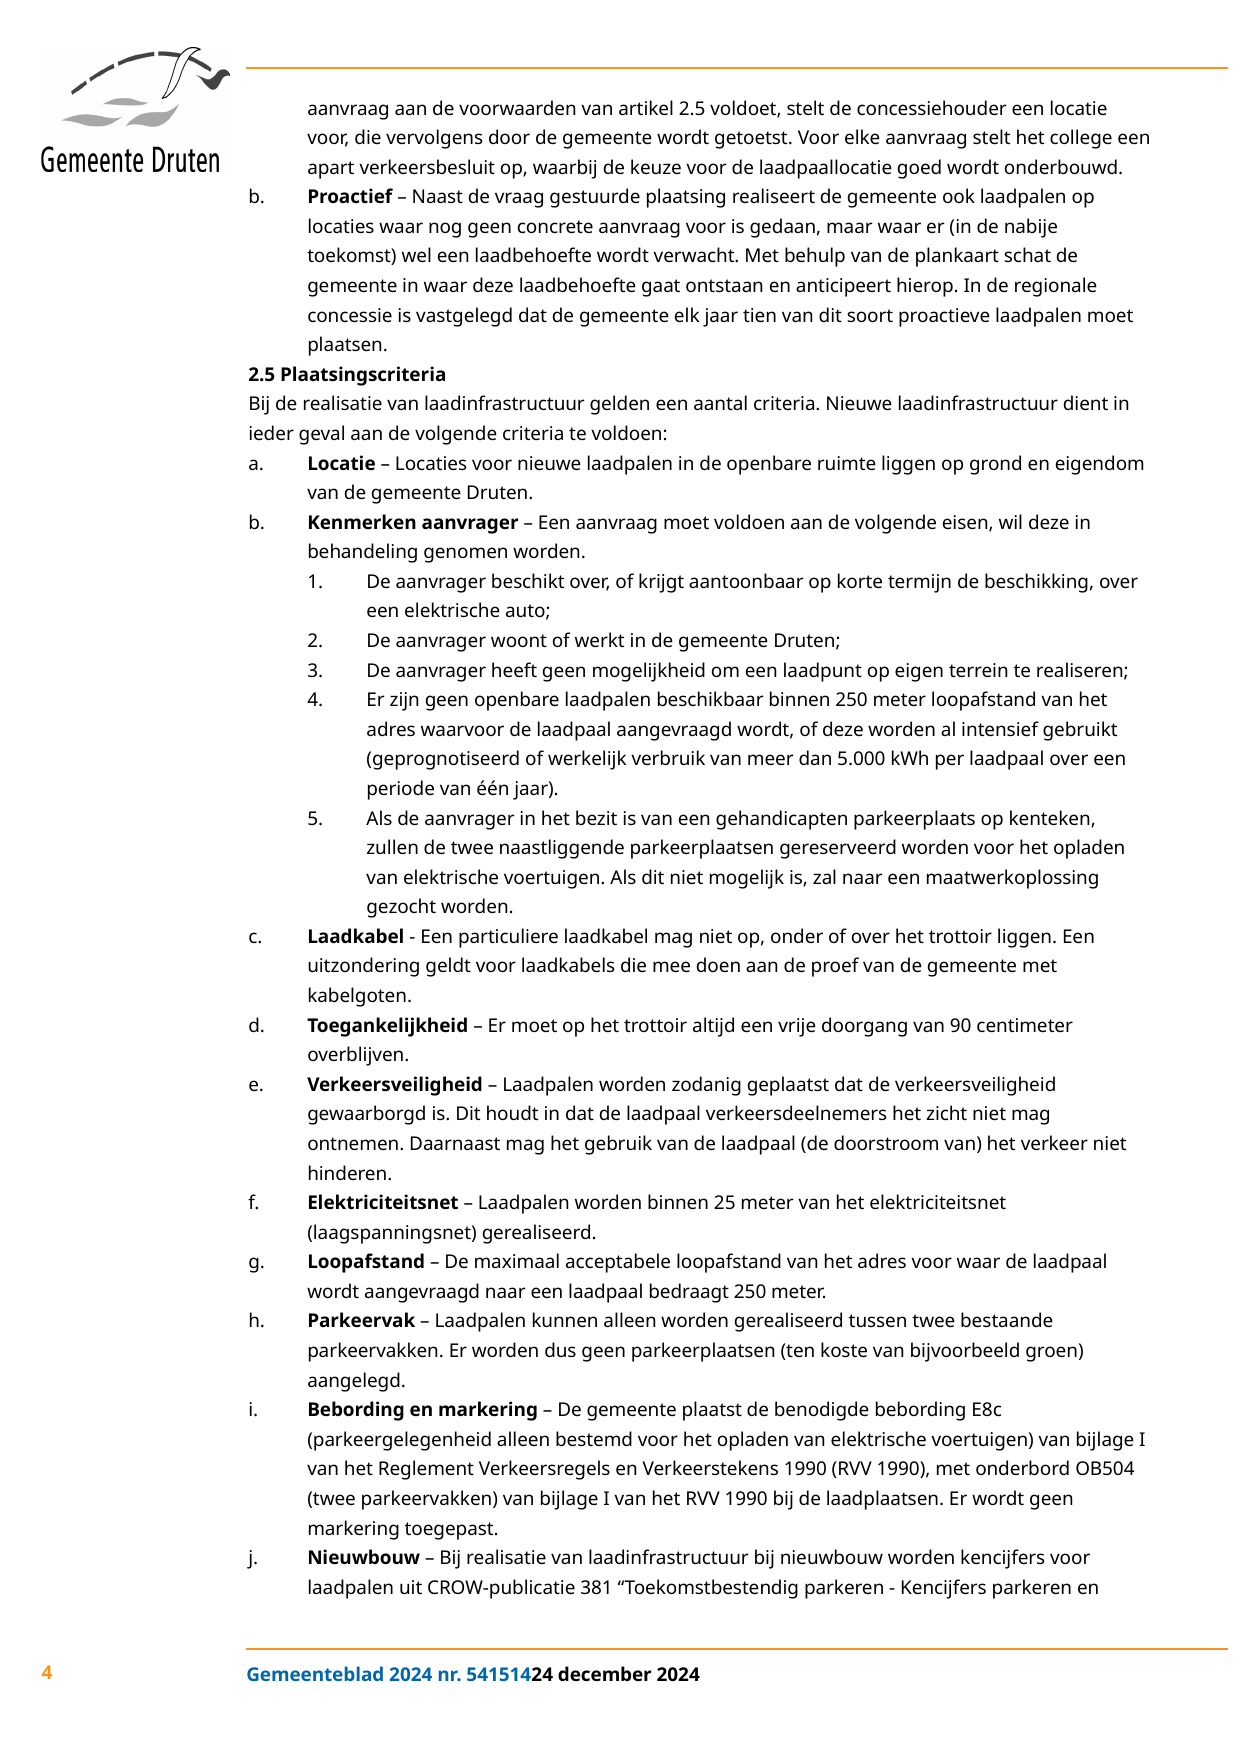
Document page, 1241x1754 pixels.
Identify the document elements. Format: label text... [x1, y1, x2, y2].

list Als de aanvrager in het bezit is van een gehandicapten parkeerplaats op kenteken, zullen de twee naastliggende parkeerplaatsen gereserveerd worden voor het opladen van elektrische voertuigen. Als dit niet mogelijk is, zal naar een maatwerkoplossing gezocht worden. [307, 805, 1152, 919]
list Toegankelijkheid – Er moet op het trottoir altijd een vrije doorgang van 90 centimeter overblijven. [248, 1012, 1152, 1067]
list Er zijn geen openbare laadpalen beschikbaar binnen 250 meter loopafstand van het adres waarvoor de laadpaal aangevraagd wordt, of deze worden al intensief gebruikt (geprognotiseerd of werkelijk verbruik van meer dan 5.000 kWh per laadpaal over een periode van één jaar). [307, 686, 1152, 801]
list aanvraag aan de voorwaarden van artikel 2.5 voldoet, stelt de concessiehouder een locatie voor, die vervolgens door de gemeente wordt getoetst. Voor elke aanvraag stelt het college een apart verkeersbesluit op, waarbij de keuze voor de laadpaallocatie goed wordt onderbouwd. [248, 95, 1152, 180]
list Parkeervak – Laadpalen kunnen alleen worden gerealiseerd tussen twee bestaande parkeervakken. Er worden dus geen parkeerplaatsen (ten koste van bijvoorbeeld groen) aangelegd. [248, 1308, 1152, 1393]
list Bebording en markering – De gemeente plaatst de benodigde bebording E8c (parkeergelegenheid alleen bestemd voor het opladen van elektrische voertuigen) van bijlage I van het Reglement Verkeersregels en Verkeerstekens 1990 (RVV 1990), met onderbord OB504 (twee parkeervakken) van bijlage I van het RVV 1990 bij de laadplaatsen. Er wordt geen markering toegepast. [248, 1396, 1152, 1541]
picture [41, 47, 231, 172]
list De aanvrager beschikt over, of krijgt aantoonbaar op korte termijn de beschikking, over een elektrische auto; [307, 568, 1152, 623]
text 2.5 Plaatsingscriteria [248, 361, 1152, 387]
list Proactief – Naast de vraag gestuurde plaatsing realiseert de gemeente ook laadpalen op locaties waar nog geen concrete aanvraag voor is gedaan, maar waar er (in de nabije toekomst) wel een laadbehoefte wordt verwacht. Met behulp van de plankaart schat de gemeente in waar deze laadbehoefte gaat ontstaan en anticipeert hierop. In de regionale concessie is vastgelegd dat de gemeente elk jaar tien van dit soort proactieve laadpalen moet plaatsen. [248, 183, 1152, 357]
list Elektriciteitsnet – Laadpalen worden binnen 25 meter van het elektriciteitsnet (laagspanningsnet) gerealiseerd. [248, 1189, 1152, 1245]
list De aanvrager heeft geen mogelijkheid om een laadpunt op eigen terrein te realiseren; [307, 657, 1152, 683]
list Laadkabel - Een particuliere laadkabel mag niet op, onder of over het trottoir liggen. Een uitzondering geldt voor laadkabels die mee doen aan de proef van de gemeente met kabelgoten. [248, 923, 1152, 1008]
list Locatie – Locaties voor nieuwe laadpalen in de openbare ruimte liggen op grond en eigendom van de gemeente Druten. [248, 450, 1152, 505]
list Loopafstand – De maximaal acceptabele loopafstand van het adres voor waar de laadpaal wordt aangevraagd naar een laadpaal bedraagt 250 meter. [248, 1248, 1152, 1304]
text Bij de realisatie van laadinfrastructuur gelden een aantal criteria. Nieuwe laadinfrastructuur dient in ieder geval aan de volgende criteria te voldoen: [248, 391, 1152, 446]
list Verkeersveiligheid – Laadpalen worden zodanig geplaatst dat de verkeersveiligheid gewaarborgd is. Dit houdt in dat de laadpaal verkeersdeelnemers het zicht niet mag ontnemen. Daarnaast mag het gebruik van de laadpaal (de doorstroom van) het verkeer niet hinderen. [248, 1071, 1152, 1186]
list De aanvrager woont of werkt in de gemeente Druten; [307, 627, 1152, 653]
list Kenmerken aanvrager – Een aanvraag moet voldoen aan de volgende eisen, wil deze in behandeling genomen worden. [248, 509, 1152, 564]
list Nieuwbouw – Bij realisatie van laadinfrastructuur bij nieuwbouw worden kencijfers voor laadpalen uit CROW-publicatie 381 “Toekomstbestendig parkeren - Kencijfers parkeren en [248, 1544, 1152, 1600]
